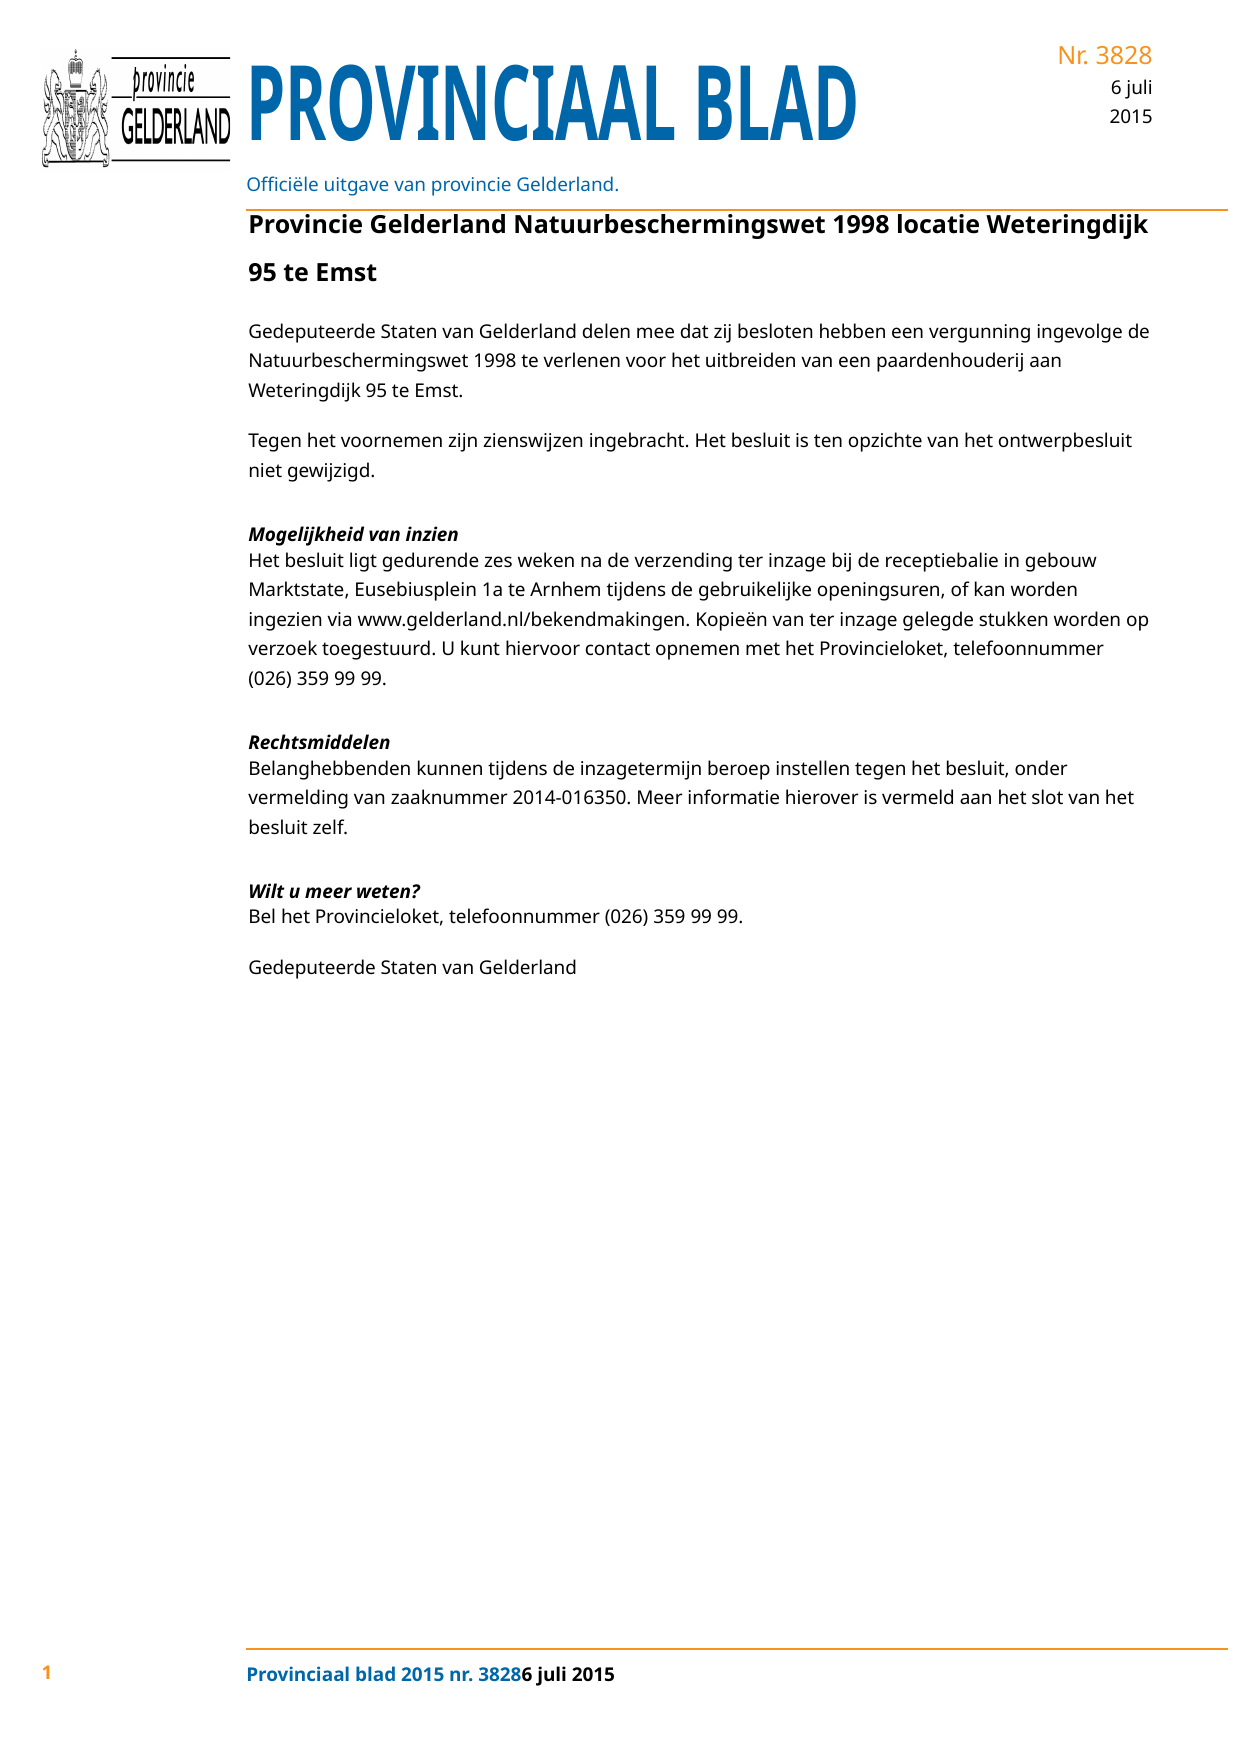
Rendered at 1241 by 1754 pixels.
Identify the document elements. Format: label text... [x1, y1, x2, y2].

text Rechtsmiddelen [248, 729, 1152, 755]
text Bel het Provincieloket, telefoonnummer (026) 359 99 99. [248, 904, 1152, 929]
text Tegen het voornemen zijn zienswijzen ingebracht. Het besluit is ten opzichte van het ontwerpbesluit niet gewijzigd. [248, 427, 1152, 483]
text Provincie Gelderland Natuurbeschermingswet 1998 locatie Weteringdijk 95 te Emst [248, 211, 1152, 288]
text Mogelijkheid van inzien [248, 521, 1152, 547]
text Wilt u meer weten? [248, 878, 1152, 904]
text Belanghebbenden kunnen tijdens de inzagetermijn beroep instellen tegen het besluit, onder vermelding van zaaknummer 2014-016350. Meer informatie hierover is vermeld aan het slot van het besluit zelf. [248, 755, 1152, 840]
text Gedeputeerde Staten van Gelderland [248, 954, 1152, 980]
picture [41, 47, 231, 172]
text Het besluit ligt gedurende zes weken na de verzending ter inzage bij de receptiebalie in gebouw Marktstate, Eusebiusplein 1a te Arnhem tijdens de gebruikelijke openingsuren, of kan worden ingezien via www.gelderland.nl/bekendmakingen. Kopieën van ter inzage gelegde stukken worden op verzoek toegestuurd. U kunt hiervoor contact opnemen met het Provincieloket, telefoonnummer (026) 359 99 99. [248, 547, 1152, 691]
text Gedeputeerde Staten van Gelderland delen mee dat zij besloten hebben een vergunning ingevolge de Natuurbeschermingswet 1998 te verlenen voor het uitbreiden van een paardenhouderij aan Weteringdijk 95 te Emst. [248, 318, 1152, 403]
